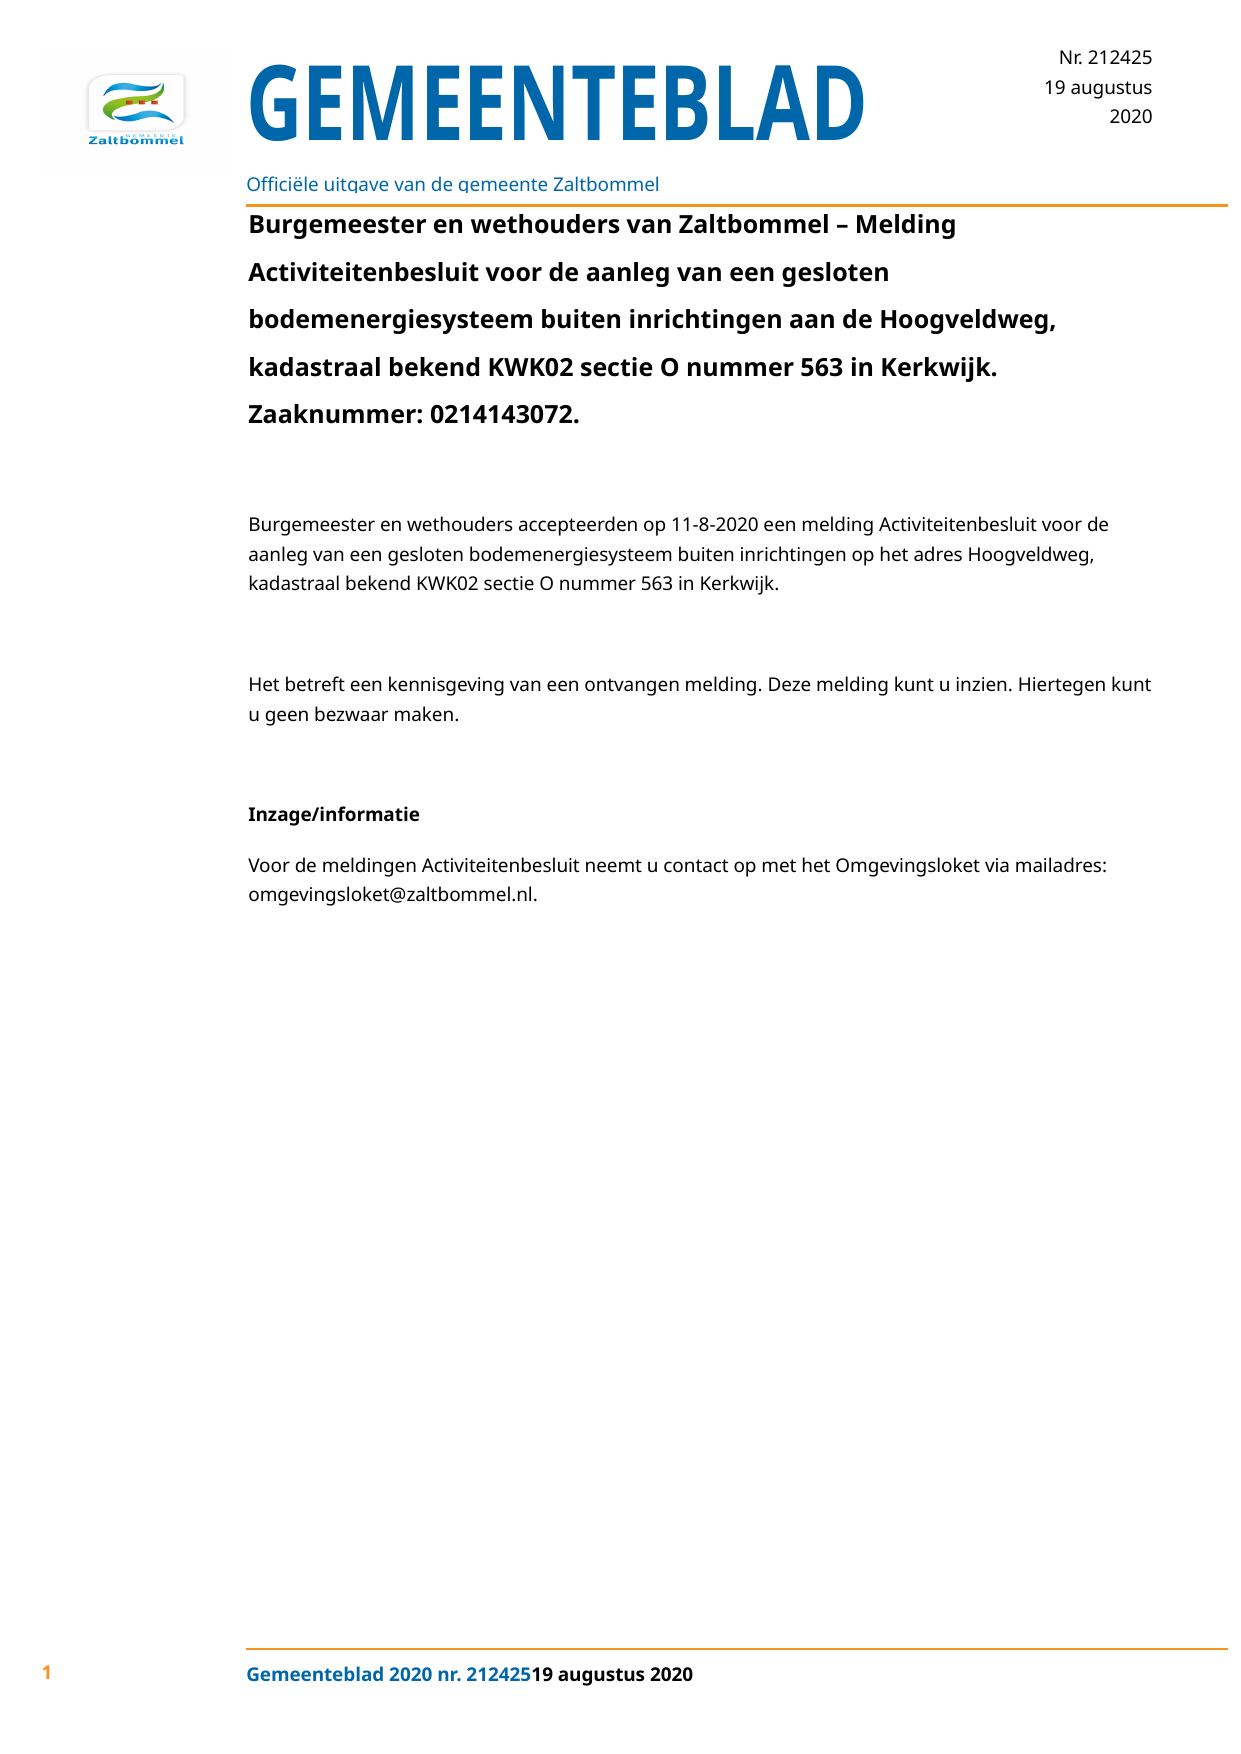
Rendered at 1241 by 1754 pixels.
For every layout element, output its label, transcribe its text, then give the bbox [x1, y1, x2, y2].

text Burgemeester en wethouders accepteerden op 11-8-2020 een melding Activiteitenbesluit voor de aanleg van een gesloten bodemenergiesysteem buiten inrichtingen op het adres Hoogveldweg, kadastraal bekend KWK02 sectie O nummer 563 in Kerkwijk. [248, 511, 1152, 596]
picture [41, 47, 231, 172]
text Burgemeester en wethouders van Zaltbommel – Melding Activiteitenbesluit voor de aanleg van een gesloten bodemenergiesysteem buiten inrichtingen aan de Hoogveldweg, kadastraal bekend KWK02 sectie O nummer 563 in Kerkwijk. Zaaknummer: 0214143072. [248, 207, 1152, 431]
text Het betreft een kennisgeving van een ontvangen melding. Deze melding kunt u inzien. Hiertegen kunt u geen bezwaar maken. [248, 671, 1152, 726]
text Voor de meldingen Activiteitenbesluit neemt u contact op met het Omgevingsloket via mailadres: omgevingsloket@zaltbommel.nl. [248, 852, 1152, 907]
text Inzage/informatie [248, 802, 1152, 827]
